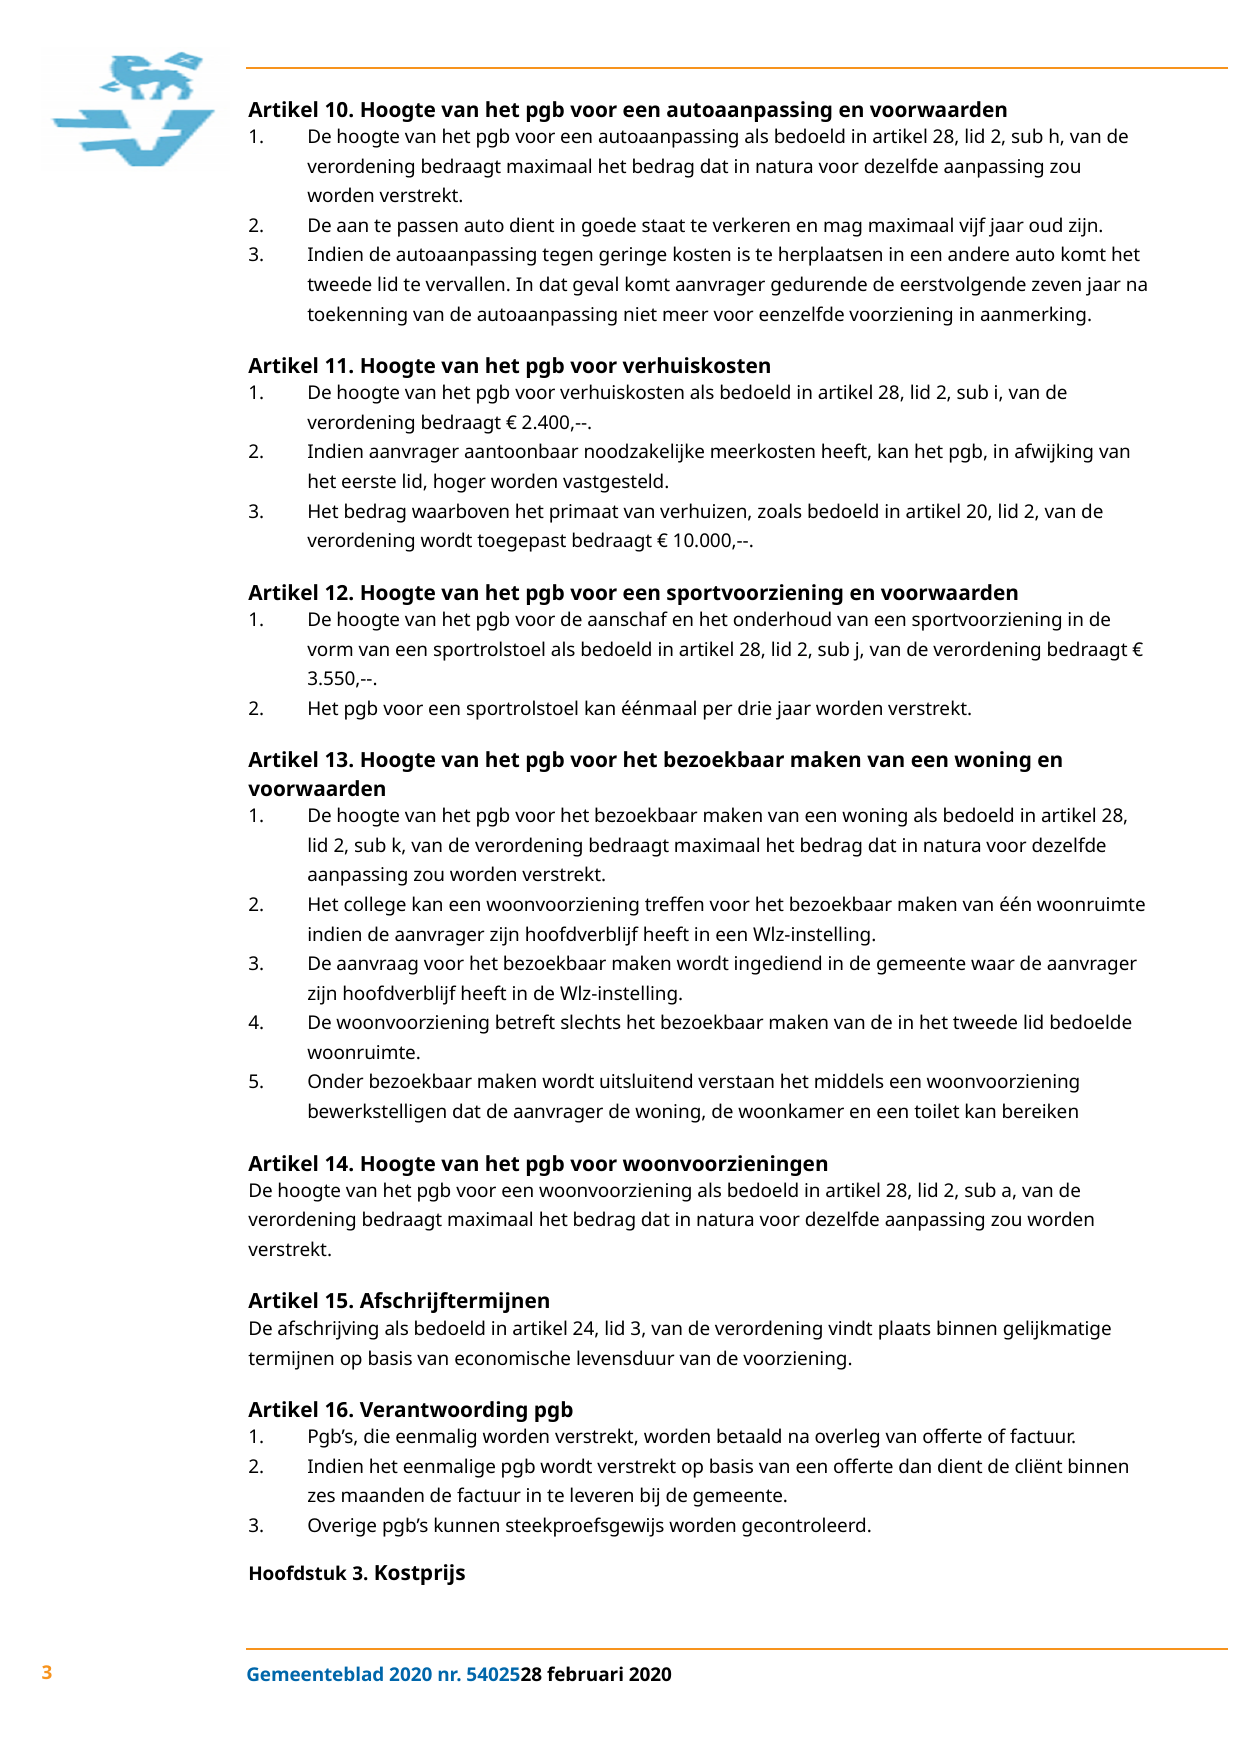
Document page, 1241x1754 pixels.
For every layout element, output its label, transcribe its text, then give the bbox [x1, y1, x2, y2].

list Het bedrag waarboven het primaat van verhuizen, zoals bedoeld in artikel 20, lid 2, van de verordening wordt toegepast bedraagt € 10.000,--. [248, 498, 1152, 553]
list Indien de autoaanpassing tegen geringe kosten is te herplaatsen in een andere auto komt het tweede lid te vervallen. In dat geval komt aanvrager gedurende de eerstvolgende zeven jaar na toekenning van de autoaanpassing niet meer voor eenzelfde voorziening in aanmerking. [248, 242, 1152, 326]
text Artikel 14. Hoogte van het pgb voor woonvoorzieningen [248, 1149, 1152, 1177]
list Indien het eenmalige pgb wordt verstrekt op basis van een offerte dan dient de cliënt binnen zes maanden de factuur in te leveren bij de gemeente. [248, 1453, 1152, 1508]
list Indien aanvrager aantoonbaar noodzakelijke meerkosten heeft, kan het pgb, in afwijking van het eerste lid, hoger worden vastgesteld. [248, 439, 1152, 494]
list De aanvraag voor het bezoekbaar maken wordt ingediend in de gemeente waar de aanvrager zijn hoofdverblijf heeft in de Wlz-instelling. [248, 950, 1152, 1006]
list De aan te passen auto dient in goede staat te verkeren en mag maximaal vijf jaar oud zijn. [248, 212, 1152, 238]
text Artikel 15. Afschrijftermijnen [248, 1287, 1152, 1315]
list Het pgb voor een sportrolstoel kan éénmaal per drie jaar worden verstrekt. [248, 695, 1152, 721]
list Onder bezoekbaar maken wordt uitsluitend verstaan het middels een woonvoorziening bewerkstelligen dat de aanvrager de woning, de woonkamer en een toilet kan bereiken [248, 1069, 1152, 1124]
text De hoogte van het pgb voor een woonvoorziening als bedoeld in artikel 28, lid 2, sub a, van de verordening bedraagt maximaal het bedrag dat in natura voor dezelfde aanpassing zou worden verstrekt. [248, 1177, 1152, 1262]
text Artikel 13. Hoogte van het pgb voor het bezoekbaar maken van een woning en voorwaarden [248, 746, 1152, 802]
list Het college kan een woonvoorziening treffen voor het bezoekbaar maken van één woonruimte indien de aanvrager zijn hoofdverblijf heeft in een Wlz-instelling. [248, 891, 1152, 946]
list Overige pgb’s kunnen steekproefsgewijs worden gecontroleerd. [248, 1512, 1152, 1538]
text Artikel 11. Hoogte van het pgb voor verhuiskosten [248, 351, 1152, 379]
list De hoogte van het pgb voor verhuiskosten als bedoeld in artikel 28, lid 2, sub i, van de verordening bedraagt € 2.400,--. [248, 379, 1152, 435]
text Artikel 16. Verantwoording pgb [248, 1395, 1152, 1423]
list De hoogte van het pgb voor een autoaanpassing als bedoeld in artikel 28, lid 2, sub h, van de verordening bedraagt maximaal het bedrag dat in natura voor dezelfde aanpassing zou worden verstrekt. [248, 123, 1152, 208]
list Pgb’s, die eenmalig worden verstrekt, worden betaald na overleg van offerte of factuur. [248, 1423, 1152, 1449]
text De afschrijving als bedoeld in artikel 24, lid 3, van de verordening vindt plaats binnen gelijkmatige termijnen op basis van economische levensduur van de voorziening. [248, 1315, 1152, 1370]
list De woonvoorziening betreft slechts het bezoekbaar maken van de in het tweede lid bedoelde woonruimte. [248, 1009, 1152, 1065]
text Artikel 12. Hoogte van het pgb voor een sportvoorziening en voorwaarden [248, 578, 1152, 606]
text Hoofdstuk 3. Kostprijs [248, 1558, 1152, 1586]
list De hoogte van het pgb voor het bezoekbaar maken van een woning als bedoeld in artikel 28, lid 2, sub k, van de verordening bedraagt maximaal het bedrag dat in natura voor dezelfde aanpassing zou worden verstrekt. [248, 802, 1152, 887]
text Artikel 10. Hoogte van het pgb voor een autoaanpassing en voorwaarden [248, 95, 1152, 123]
picture [41, 47, 231, 172]
list De hoogte van het pgb voor de aanschaf en het onderhoud van een sportvoorziening in de vorm van een sportrolstoel als bedoeld in artikel 28, lid 2, sub j, van de verordening bedraagt € 3.550,--. [248, 606, 1152, 691]
